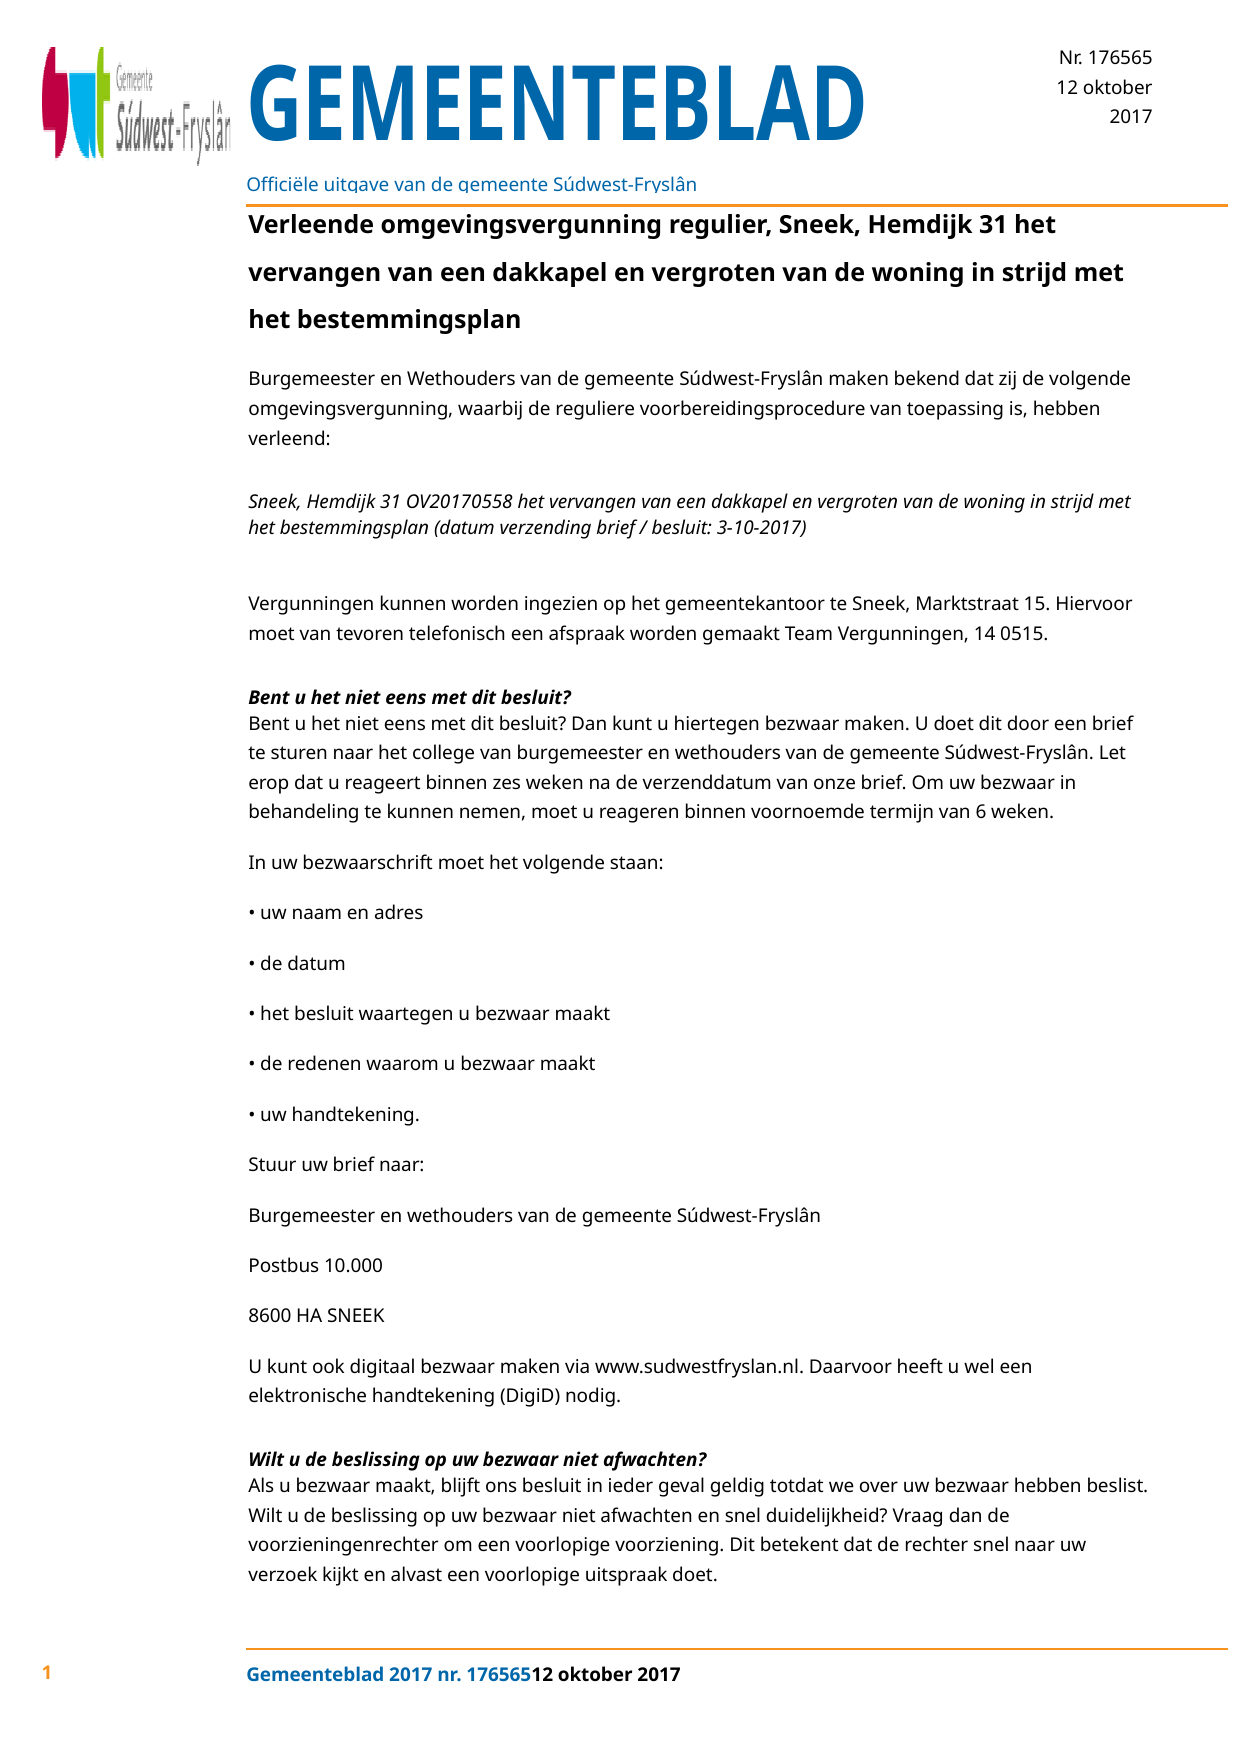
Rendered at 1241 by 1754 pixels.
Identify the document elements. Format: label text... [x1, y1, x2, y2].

text Stuur uw brief naar: [248, 1151, 1152, 1177]
text Sneek, Hemdijk 31 OV20170558 het vervangen van een dakkapel en vergroten van de woning in strijd met het bestemmingsplan (datum verzending brief / besluit: 3-10-2017) [248, 489, 1152, 540]
text • uw handtekening. [248, 1101, 1152, 1127]
text Wilt u de beslissing op uw bezwaar niet afwachten? [248, 1447, 1152, 1472]
text U kunt ook digitaal bezwaar maken via www.sudwestfryslan.nl. Daarvoor heeft u wel een elektronische handtekening (DigiD) nodig. [248, 1353, 1152, 1408]
text Verleende omgevingsvergunning regulier, Sneek, Hemdijk 31 het vervangen van een dakkapel en vergroten van de woning in strijd met het bestemmingsplan [248, 207, 1152, 336]
text • de redenen waarom u bezwaar maakt [248, 1051, 1152, 1076]
text Als u bezwaar maakt, blijft ons besluit in ieder geval geldig totdat we over uw bezwaar hebben beslist. Wilt u de beslissing op uw bezwaar niet afwachten en snel duidelijkheid? Vraag dan de voorzieningenrechter om een voorlopige voorziening. Dit betekent dat de rechter snel naar uw verzoek kijkt en alvast een voorlopige uitspraak doet. [248, 1472, 1152, 1587]
text • het besluit waartegen u bezwaar maakt [248, 1000, 1152, 1026]
text 8600 HA SNEEK [248, 1303, 1152, 1328]
text Bent u het niet eens met dit besluit? Dan kunt u hiertegen bezwaar maken. U doet dit door een brief te sturen naar het college van burgemeester en wethouders van de gemeente Súdwest-Fryslân. Let erop dat u reageert binnen zes weken na de verzenddatum van onze brief. Om uw bezwaar in behandeling te kunnen nemen, moet u reageren binnen voornoemde termijn van 6 weken. [248, 710, 1152, 824]
text • uw naam en adres [248, 899, 1152, 925]
text Postbus 10.000 [248, 1252, 1152, 1278]
text Bent u het niet eens met dit besluit? [248, 684, 1152, 710]
text • de datum [248, 950, 1152, 976]
text In uw bezwaarschrift moet het volgende staan: [248, 849, 1152, 875]
text Vergunningen kunnen worden ingezien op het gemeentekantoor te Sneek, Marktstraat 15. Hiervoor moet van tevoren telefonisch een afspraak worden gemaakt Team Vergunningen, 14 0515. [248, 591, 1152, 646]
text Burgemeester en Wethouders van de gemeente Súdwest-Fryslân maken bekend dat zij de volgende omgevingsvergunning, waarbij de reguliere voorbereidingsprocedure van toepassing is, hebben verleend: [248, 366, 1152, 450]
picture [41, 47, 231, 172]
text Burgemeester en wethouders van de gemeente Súdwest-Fryslân [248, 1202, 1152, 1228]
